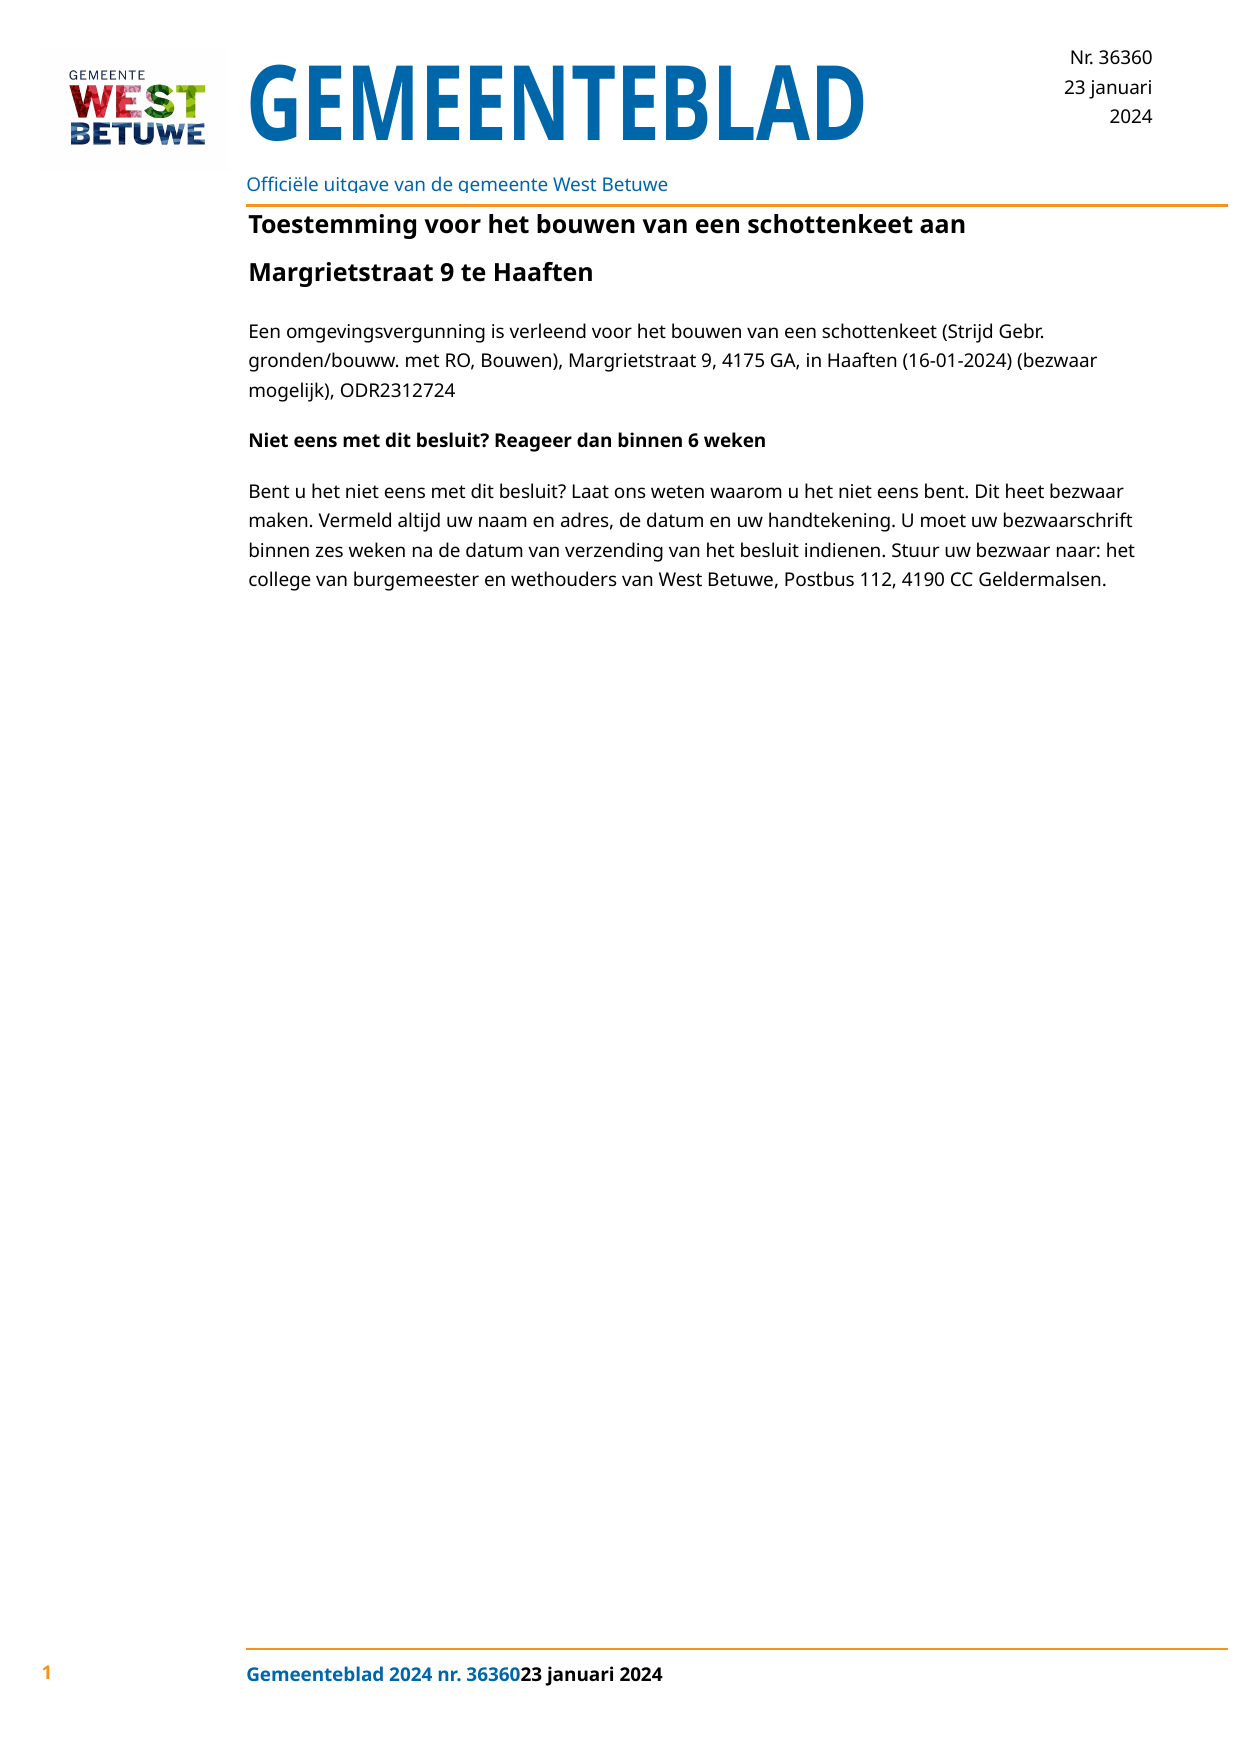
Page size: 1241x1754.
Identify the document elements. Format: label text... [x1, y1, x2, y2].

text Niet eens met dit besluit? Reageer dan binnen 6 weken [248, 427, 1152, 453]
text Bent u het niet eens met dit besluit? Laat ons weten waarom u het niet eens bent. Dit heet bezwaar maken. Vermeld altijd uw naam en adres, de datum en uw handtekening. U moet uw bezwaarschrift binnen zes weken na de datum van verzending van het besluit indienen. Stuur uw bezwaar naar: het college van burgemeester en wethouders van West Betuwe, Postbus 112, 4190 CC Geldermalsen. [248, 478, 1152, 592]
text Een omgevingsvergunning is verleend voor het bouwen van een schottenkeet (Strijd Gebr. gronden/bouww. met RO, Bouwen), Margrietstraat 9, 4175 GA, in Haaften (16-01-2024) (bezwaar mogelijk), ODR2312724 [248, 318, 1152, 403]
text Toestemming voor het bouwen van een schottenkeet aan Margrietstraat 9 te Haaften [248, 207, 1152, 288]
picture [41, 47, 231, 172]
